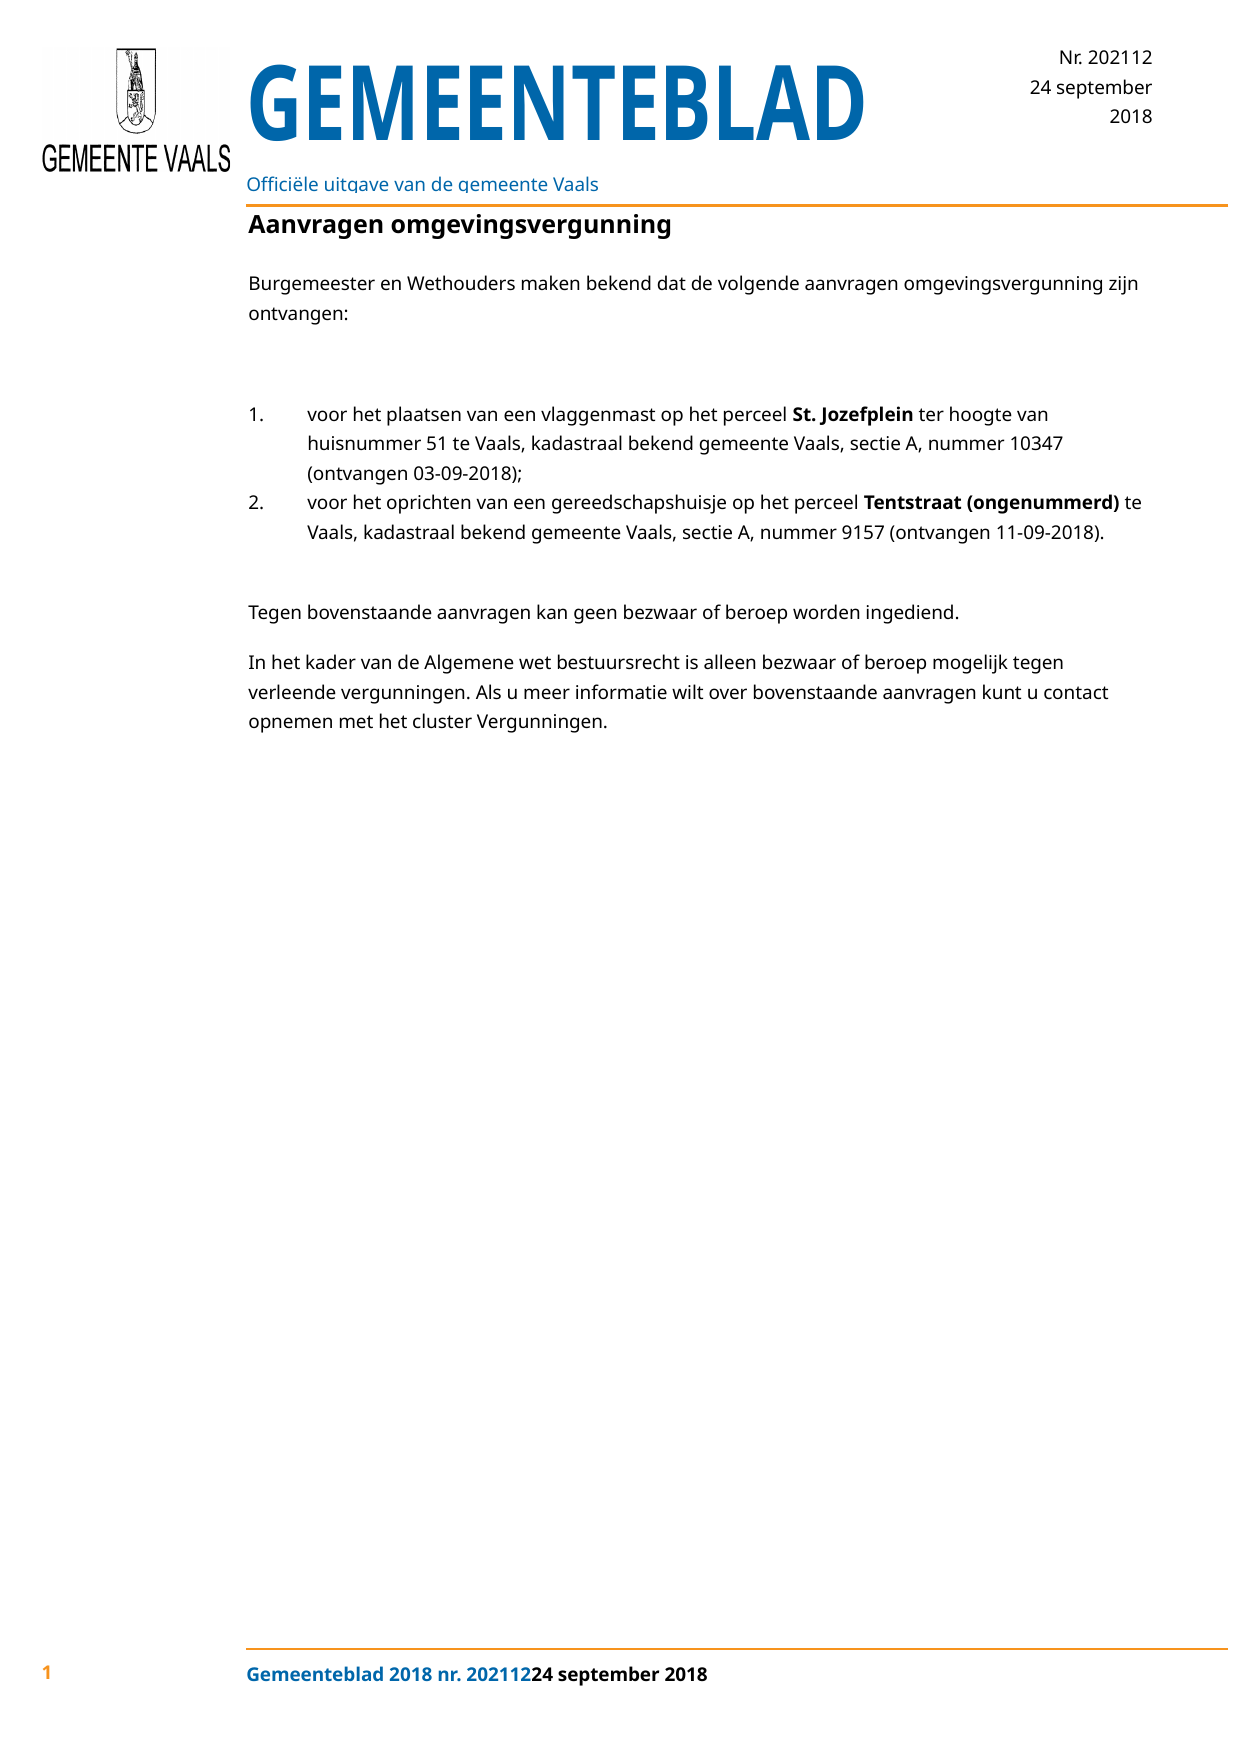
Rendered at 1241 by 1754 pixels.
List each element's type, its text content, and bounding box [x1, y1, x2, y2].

picture [41, 47, 231, 172]
list voor het oprichten van een gereedschapshuisje op het perceel Tentstraat (ongenummerd) te Vaals, kadastraal bekend gemeente Vaals, sectie A, nummer 9157 (ontvangen 11-09-2018). [248, 489, 1152, 545]
text Tegen bovenstaande aanvragen kan geen bezwaar of beroep worden ingediend. [248, 599, 1152, 625]
text In het kader van de Algemene wet bestuursrecht is alleen bezwaar of beroep mogelijk tegen verleende vergunningen. Als u meer informatie wilt over bovenstaande aanvragen kunt u contact opnemen met het cluster Vergunningen. [248, 649, 1152, 734]
text Aanvragen omgevingsvergunning [248, 207, 1152, 241]
text Burgemeester en Wethouders maken bekend dat de volgende aanvragen omgevingsvergunning zijn ontvangen: [248, 270, 1152, 326]
list voor het plaatsen van een vlaggenmast op het perceel St. Jozefplein ter hoogte van huisnummer 51 te Vaals, kadastraal bekend gemeente Vaals, sectie A, nummer 10347 (ontvangen 03-09-2018); [248, 401, 1152, 486]
